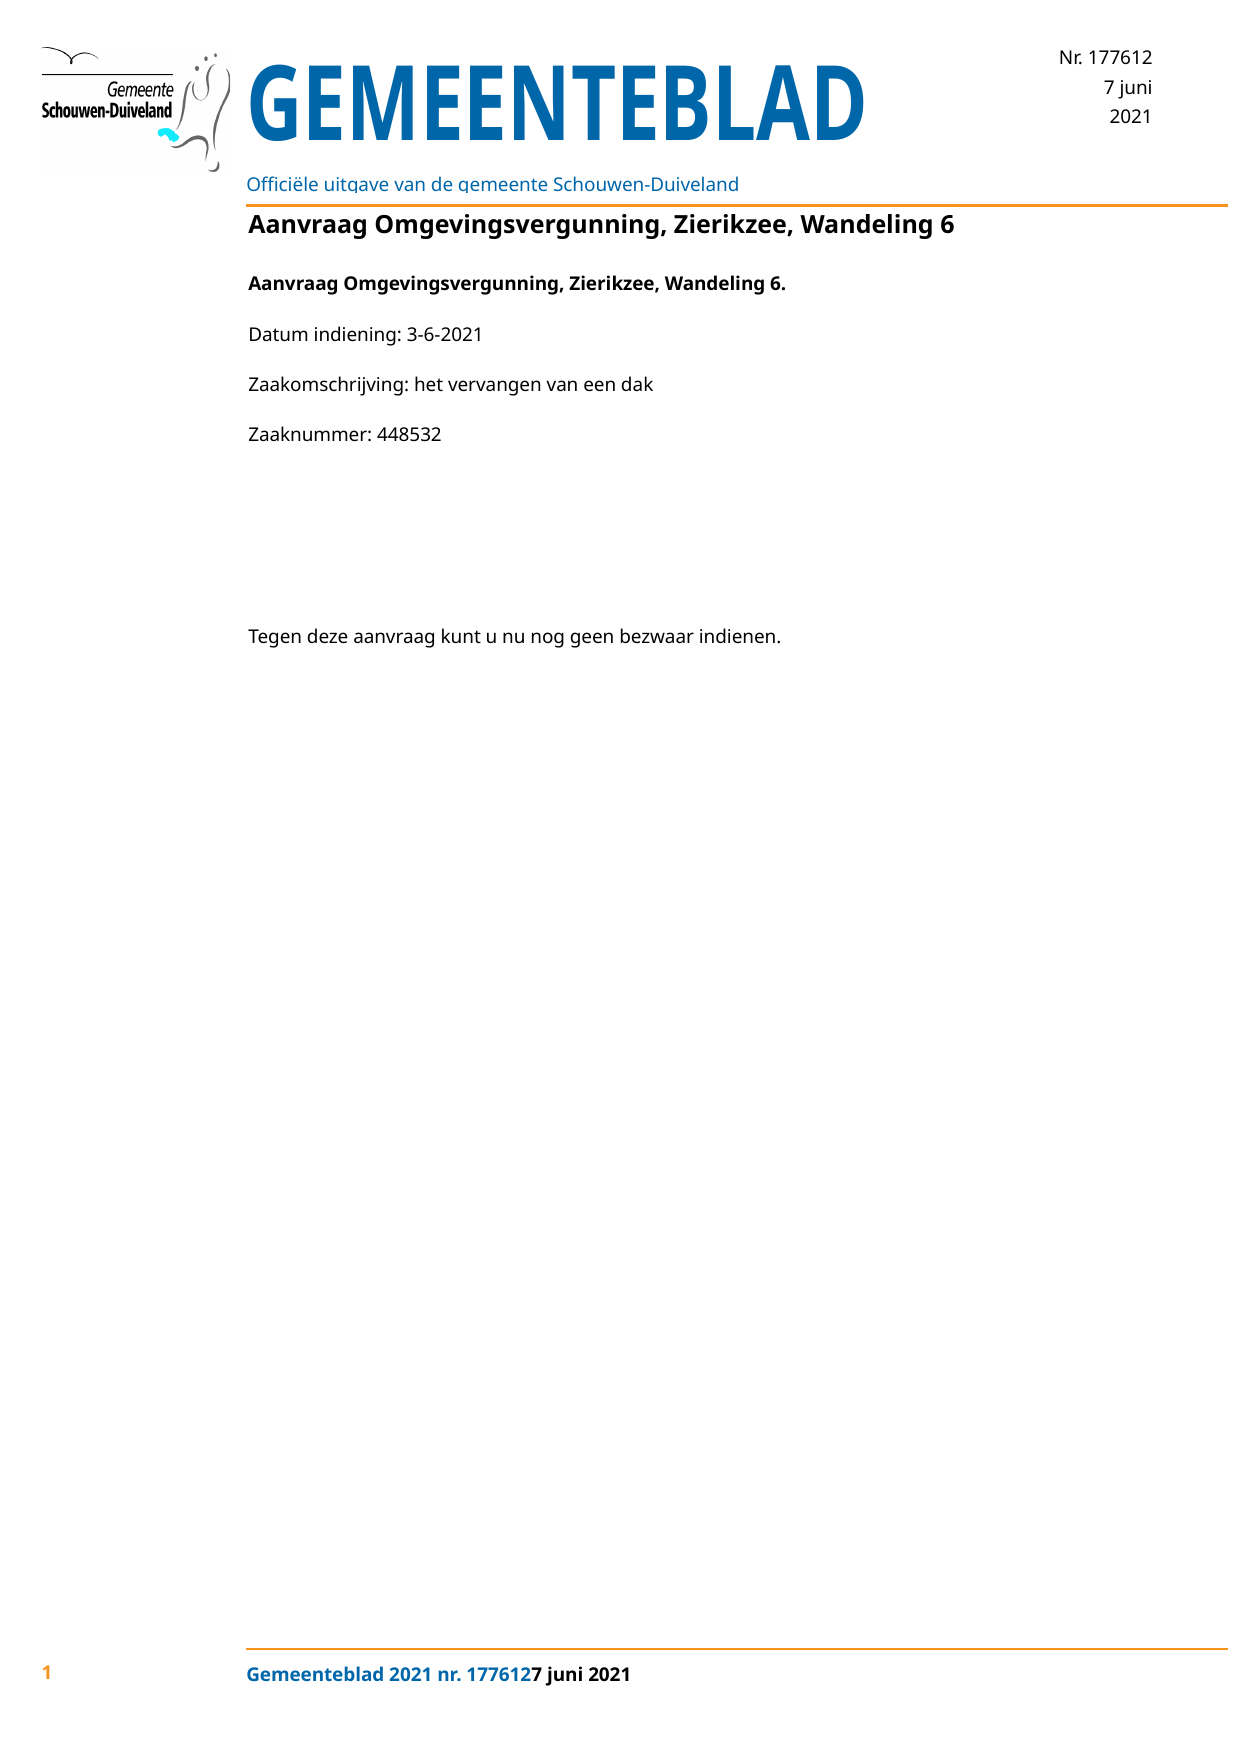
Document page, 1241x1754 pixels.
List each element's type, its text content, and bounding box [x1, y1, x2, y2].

text Zaakomschrijving: het vervangen van een dak [248, 371, 1152, 397]
picture [41, 47, 231, 172]
text Aanvraag Omgevingsvergunning, Zierikzee, Wandeling 6. [248, 270, 1152, 296]
text Aanvraag Omgevingsvergunning, Zierikzee, Wandeling 6 [248, 207, 1152, 241]
text Datum indiening: 3-6-2021 [248, 321, 1152, 346]
text Tegen deze aanvraag kunt u nu nog geen bezwaar indienen. [248, 623, 1152, 649]
text Zaaknummer: 448532 [248, 422, 1152, 447]
